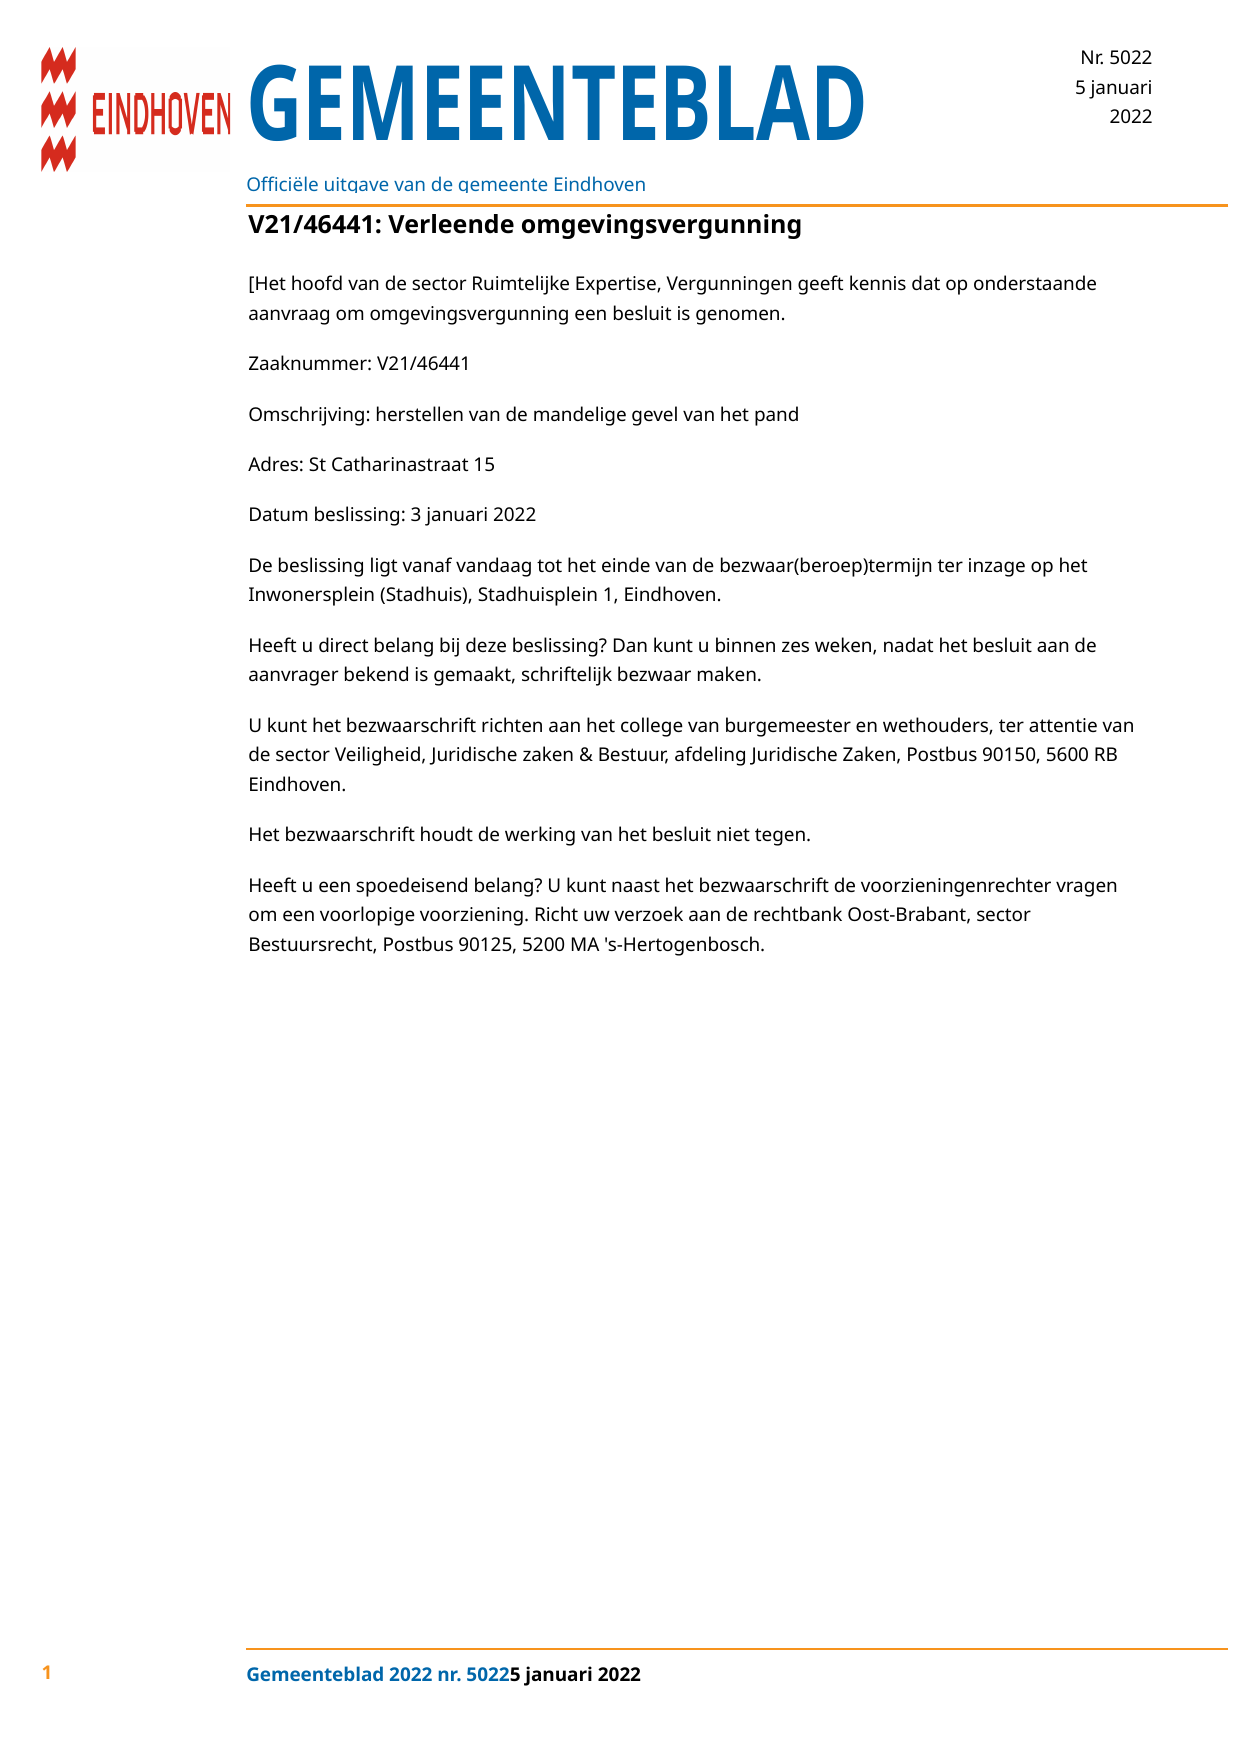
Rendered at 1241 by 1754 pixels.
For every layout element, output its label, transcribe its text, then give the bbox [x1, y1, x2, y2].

text Adres: St Catharinastraat 15 [248, 451, 1152, 477]
text De beslissing ligt vanaf vandaag tot het einde van de bezwaar(beroep)termijn ter inzage op het Inwonersplein (Stadhuis), Stadhuisplein 1, Eindhoven. [248, 552, 1152, 607]
text Heeft u een spoedeisend belang? U kunt naast het bezwaarschrift de voorzieningenrechter vragen om een voorlopige voorziening. Richt uw verzoek aan de rechtbank Oost-Brabant, sector Bestuursrecht, Postbus 90125, 5200 MA 's-Hertogenbosch. [248, 872, 1152, 957]
text Omschrijving: herstellen van de mandelige gevel van het pand [248, 401, 1152, 426]
picture [41, 47, 231, 172]
text Heeft u direct belang bij deze beslissing? Dan kunt u binnen zes weken, nadat het besluit aan de aanvrager bekend is gemaakt, schriftelijk bezwaar maken. [248, 632, 1152, 687]
text [Het hoofd van de sector Ruimtelijke Expertise, Vergunningen geeft kennis dat op onderstaande aanvraag om omgevingsvergunning een besluit is genomen. [248, 270, 1152, 326]
text U kunt het bezwaarschrift richten aan het college van burgemeester en wethouders, ter attentie van de sector Veiligheid, Juridische zaken & Bestuur, afdeling Juridische Zaken, Postbus 90150, 5600 RB Eindhoven. [248, 712, 1152, 797]
text V21/46441: Verleende omgevingsvergunning [248, 207, 1152, 241]
text Zaaknummer: V21/46441 [248, 350, 1152, 376]
text Datum beslissing: 3 januari 2022 [248, 502, 1152, 527]
text Het bezwaarschrift houdt de werking van het besluit niet tegen. [248, 822, 1152, 847]
